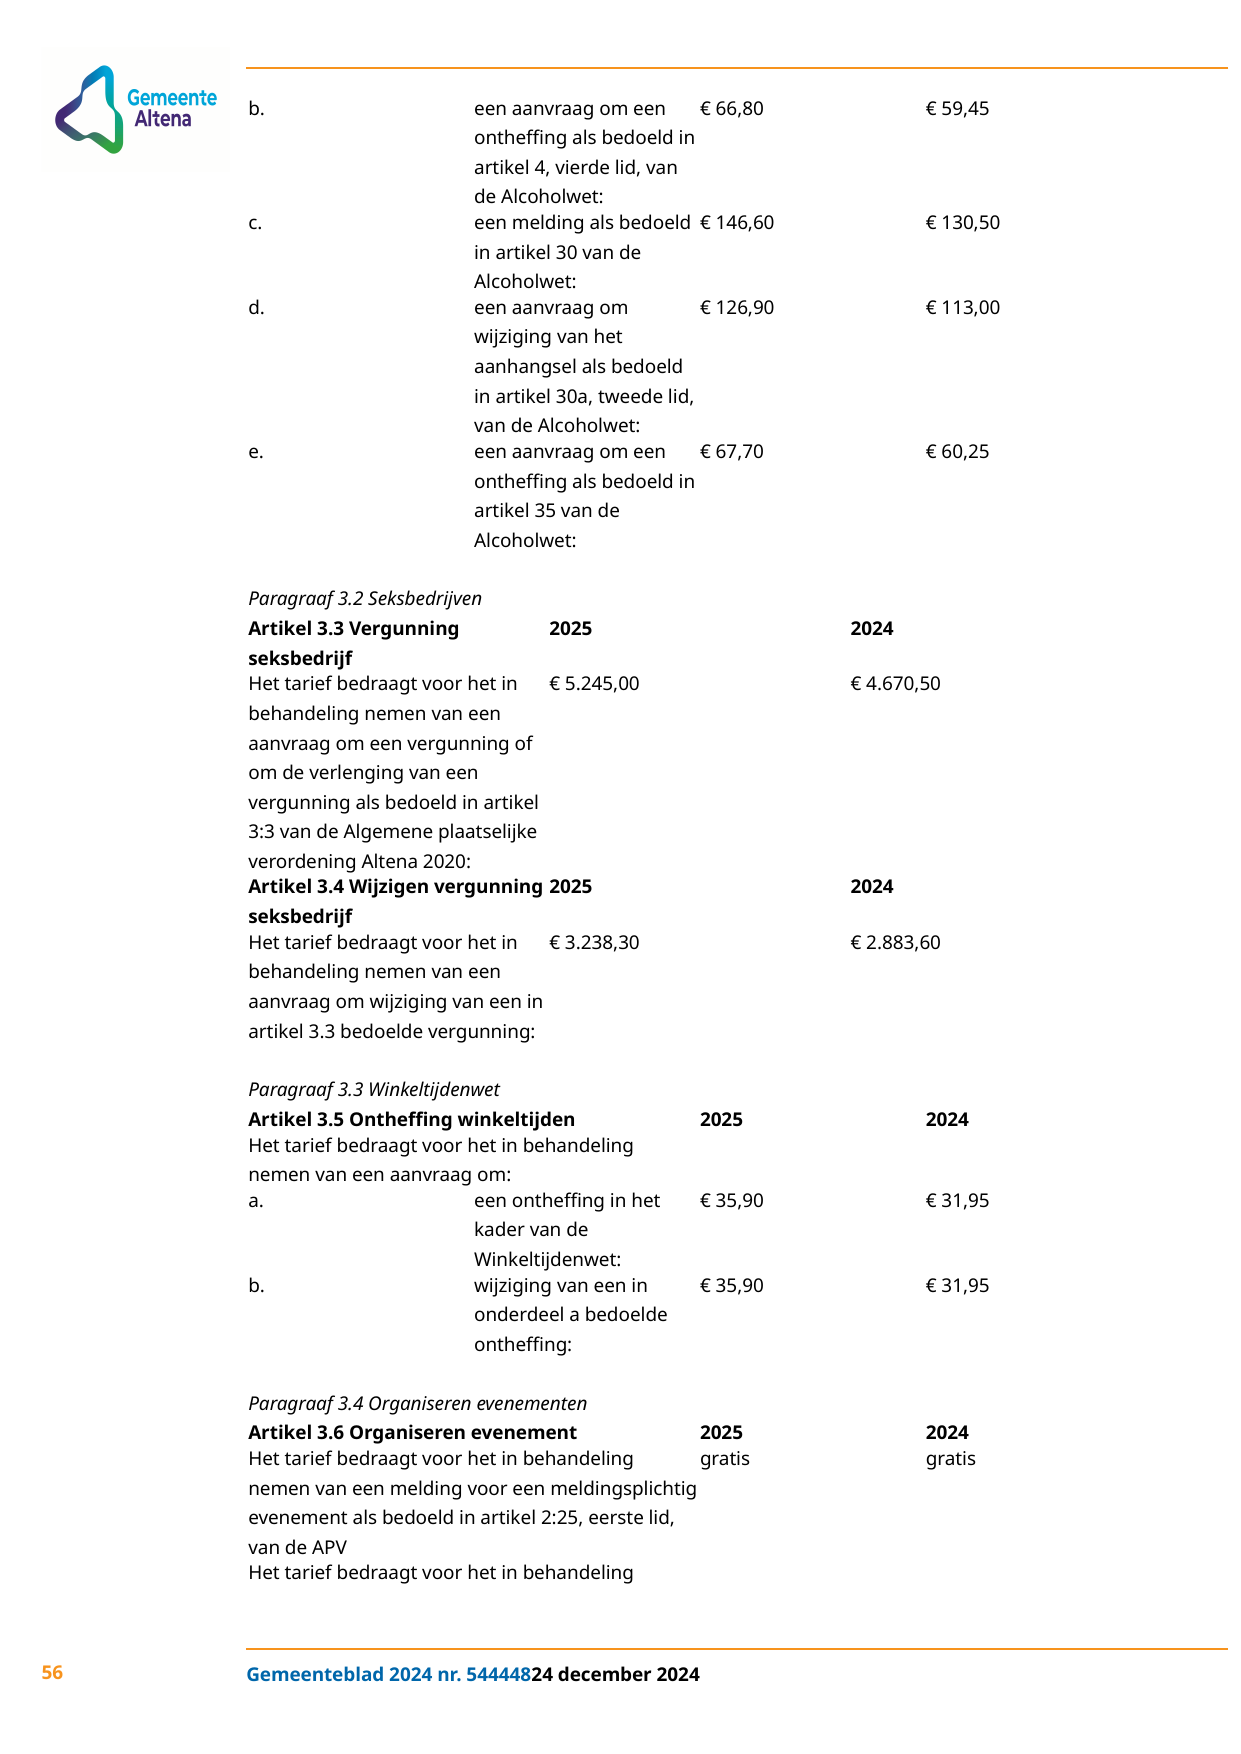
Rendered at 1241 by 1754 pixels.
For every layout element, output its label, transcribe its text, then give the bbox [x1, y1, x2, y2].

table_header 2025 [700, 1419, 926, 1445]
table_cell € 31,95 [926, 1187, 1152, 1272]
table_cell Het tarief bedraagt voor het in behandeling nemen van een melding voor een meldingsplichtig evenement als bedoeld in artikel 2:25, eerste lid, van de APV [248, 1445, 700, 1559]
table_header Artikel 3.6 Organiseren evenement [248, 1419, 700, 1445]
table_cell een melding als bedoeld in artikel 30 van de Alcoholwet: [474, 209, 700, 294]
table_cell € 146,60 [700, 209, 926, 294]
table_cell 2024 [850, 874, 1152, 929]
table_cell € 126,90 [700, 294, 926, 438]
table_header 2025 [700, 1106, 926, 1132]
table_cell Artikel 3.4 Wijzigen vergunning seksbedrijf [248, 874, 549, 929]
table_cell € 4.670,50 [850, 671, 1152, 874]
table_cell € 35,90 [700, 1272, 926, 1357]
table_cell a. [248, 1187, 474, 1272]
table_cell c. [248, 209, 474, 294]
table_cell [926, 1560, 1152, 1585]
table_cell € 59,45 [926, 95, 1152, 209]
table_cell een ontheffing in het kader van de Winkeltijdenwet: [474, 1187, 700, 1272]
table_cell b. [248, 1272, 474, 1357]
table_cell b. [248, 95, 474, 209]
table_header 2024 [850, 615, 1152, 671]
picture [41, 47, 231, 172]
table_cell € 67,70 [700, 438, 926, 553]
table_header Artikel 3.5 Ontheffing winkeltijden [248, 1106, 700, 1132]
table_cell [700, 1560, 926, 1585]
table_cell Het tarief bedraagt voor het in behandeling nemen van een aanvraag om wijziging van een in artikel 3.3 bedoelde vergunning: [248, 929, 549, 1043]
table_cell € 66,80 [700, 95, 926, 209]
table_cell een aanvraag om een ontheffing als bedoeld in artikel 35 van de Alcoholwet: [474, 438, 700, 553]
table_cell e. [248, 438, 474, 553]
table_cell Het tarief bedraagt voor het in behandeling [248, 1560, 700, 1585]
table_cell € 35,90 [700, 1187, 926, 1272]
table_cell € 2.883,60 [850, 929, 1152, 1043]
table_cell Het tarief bedraagt voor het in behandeling nemen van een aanvraag om: [248, 1132, 700, 1187]
table_cell een aanvraag om wijziging van het aanhangsel als bedoeld in artikel 30a, tweede lid, van de Alcoholwet: [474, 294, 700, 438]
text Paragraaf 3.4 Organiseren evenementen [248, 1390, 1152, 1415]
table_cell gratis [926, 1445, 1152, 1559]
table_cell d. [248, 294, 474, 438]
table_cell gratis [700, 1445, 926, 1559]
table_header 2025 [549, 615, 850, 671]
table_cell € 60,25 [926, 438, 1152, 553]
table_header 2024 [926, 1106, 1152, 1132]
table_header Artikel 3.3 Vergunning seksbedrijf [248, 615, 549, 671]
table_cell € 113,00 [926, 294, 1152, 438]
text Paragraaf 3.2 Seksbedrijven [248, 586, 1152, 611]
table_cell wijziging van een in onderdeel a bedoelde ontheffing: [474, 1272, 700, 1357]
table_cell € 3.238,30 [549, 929, 850, 1043]
table_cell € 31,95 [926, 1272, 1152, 1357]
table_cell Het tarief bedraagt voor het in behandeling nemen van een aanvraag om een vergunning of om de verlenging van een vergunning als bedoeld in artikel 3:3 van de Algemene plaatselijke verordening Altena 2020: [248, 671, 549, 874]
table_cell een aanvraag om een ontheffing als bedoeld in artikel 4, vierde lid, van de Alcoholwet: [474, 95, 700, 209]
table_cell € 5.245,00 [549, 671, 850, 874]
text Paragraaf 3.3 Winkeltijdenwet [248, 1076, 1152, 1102]
table_cell [926, 1132, 1152, 1187]
table_header 2024 [926, 1419, 1152, 1445]
table_cell [700, 1132, 926, 1187]
table_cell € 130,50 [926, 209, 1152, 294]
table_cell 2025 [549, 874, 850, 929]
